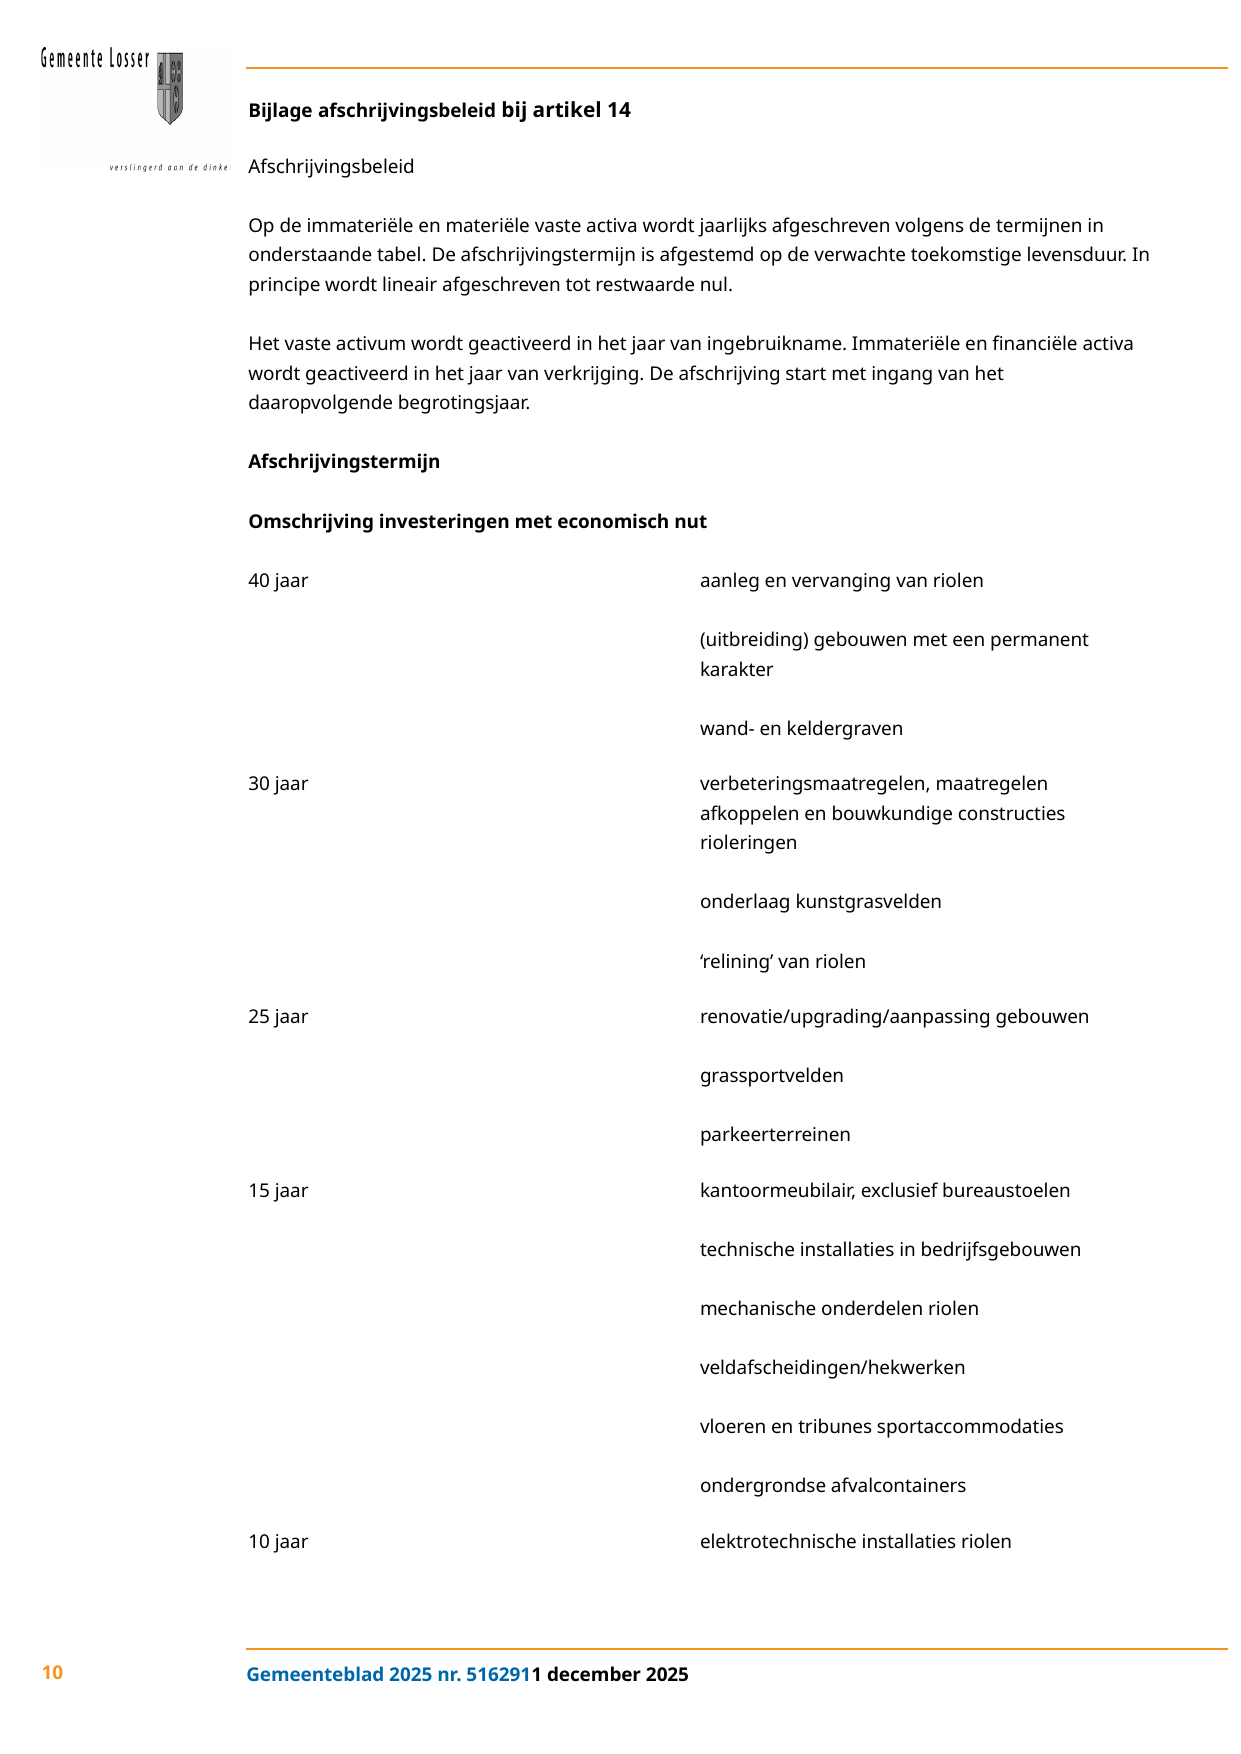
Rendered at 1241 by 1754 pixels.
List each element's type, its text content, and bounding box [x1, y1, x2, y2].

table_header 40 jaar [248, 567, 700, 770]
text Het vaste activum wordt geactiveerd in het jaar van ingebruikname. Immateriële en financiële activa wordt geactiveerd in het jaar van verkrijging. De afschrijving start met ingang van het daaropvolgende begrotingsjaar. [248, 330, 1152, 415]
table_cell 15 jaar [248, 1177, 700, 1528]
table_header aanleg en vervanging van riolen (uitbreiding) gebouwen met een permanent karakter wand- en keldergraven [700, 567, 1152, 770]
table_cell renovatie/upgrading/aanpassing gebouwen grassportvelden parkeerterreinen [700, 1003, 1152, 1177]
table_cell 30 jaar [248, 770, 700, 1003]
picture [41, 47, 231, 172]
table_cell elektrotechnische installaties riolen [700, 1528, 1152, 1583]
table_cell 10 jaar [248, 1528, 700, 1583]
table_cell verbeteringsmaatregelen, maatregelen afkoppelen en bouwkundige constructies rioleringen onderlaag kunstgrasvelden ‘relining’ van riolen [700, 770, 1152, 1003]
table_cell kantoormeubilair, exclusief bureaustoelen technische installaties in bedrijfsgebouwen mechanische onderdelen riolen veldafscheidingen/hekwerken vloeren en tribunes sportaccommodaties ondergrondse afvalcontainers [700, 1177, 1152, 1528]
table_cell 25 jaar [248, 1003, 700, 1177]
text Omschrijving investeringen met economisch nut [248, 508, 1152, 534]
text Op de immateriële en materiële vaste activa wordt jaarlijks afgeschreven volgens de termijnen in onderstaande tabel. De afschrijvingstermijn is afgestemd op de verwachte toekomstige levensduur. In principe wordt lineair afgeschreven tot restwaarde nul. [248, 212, 1152, 297]
text Afschrijvingstermijn [248, 449, 1152, 474]
text Bijlage afschrijvingsbeleid bij artikel 14 [248, 95, 1152, 123]
text Afschrijvingsbeleid [248, 153, 1152, 179]
